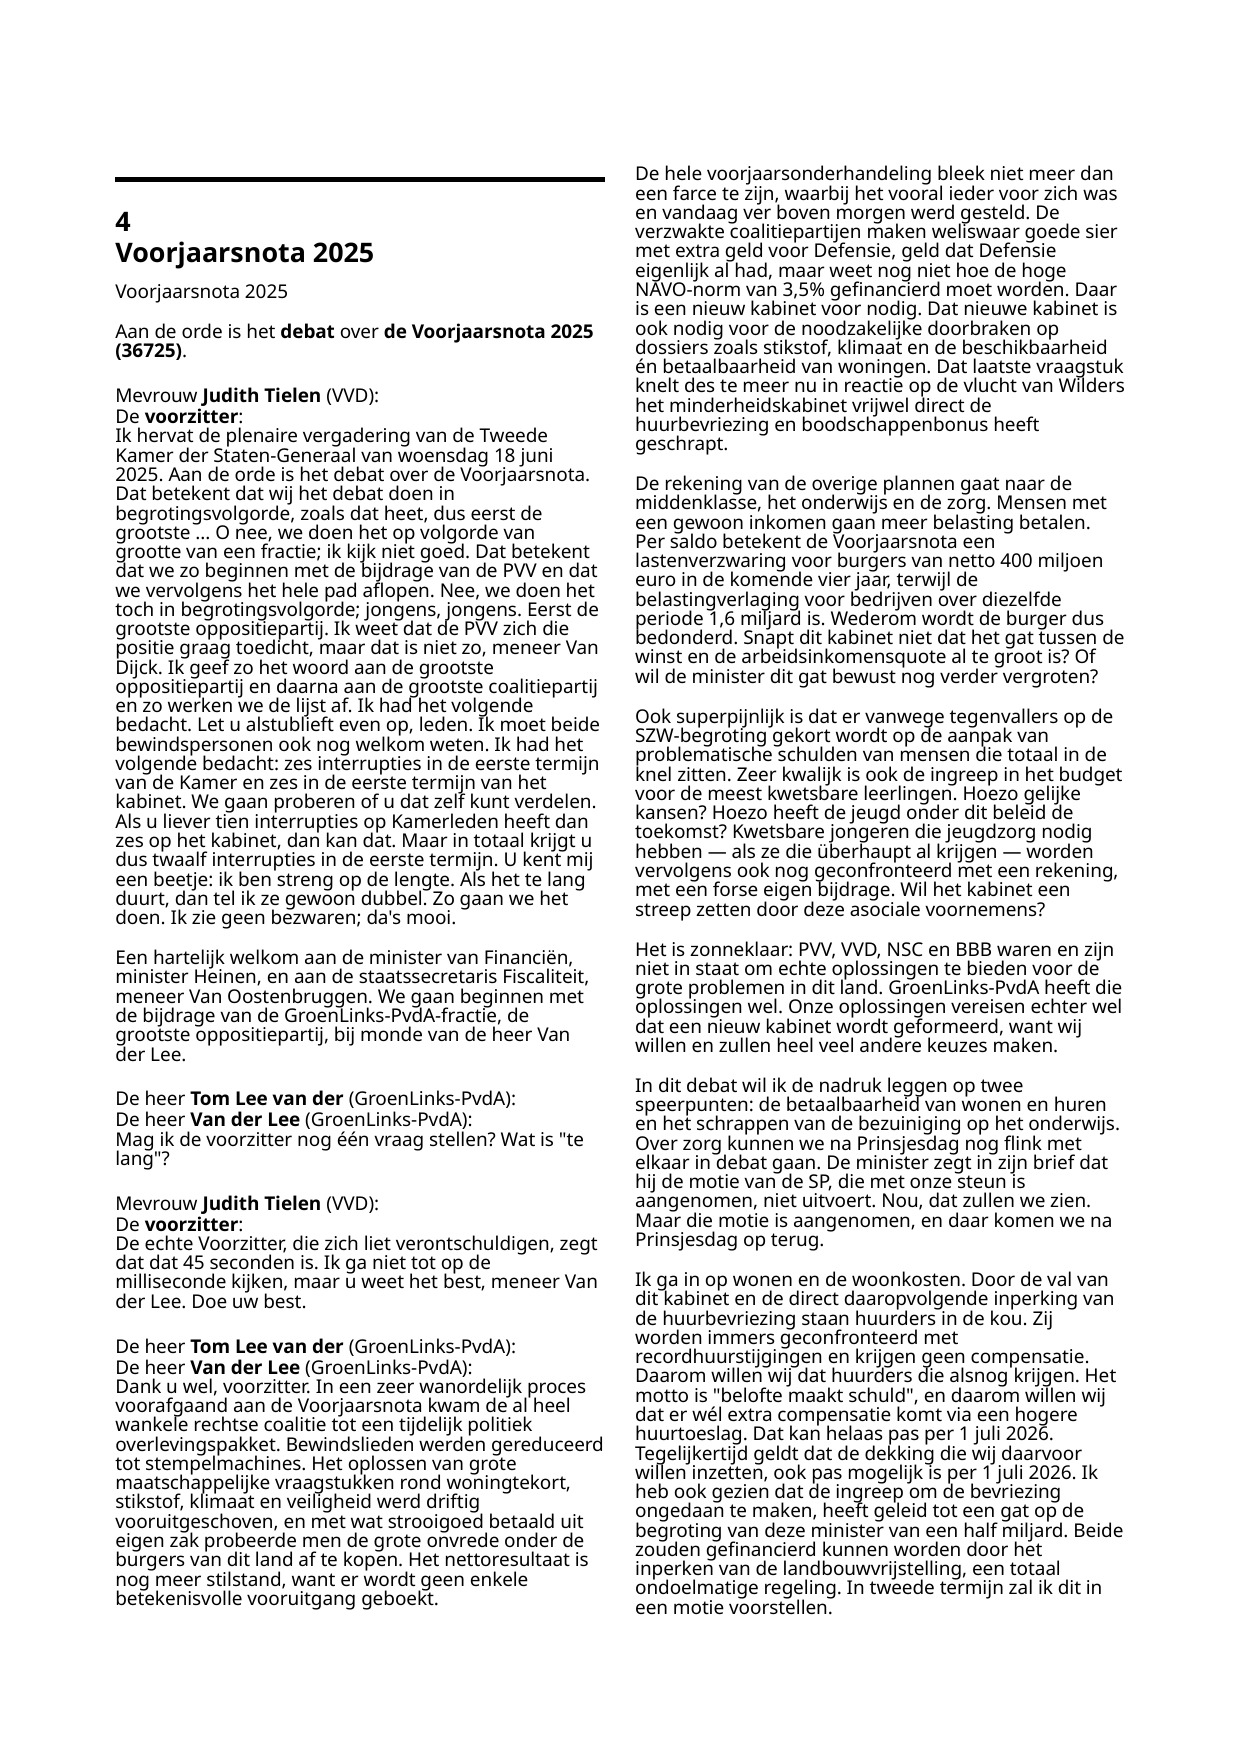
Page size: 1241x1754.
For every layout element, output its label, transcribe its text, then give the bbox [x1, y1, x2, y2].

text Voorjaarsnota 2025 [115, 283, 605, 302]
text De voorzitter: [115, 408, 605, 427]
text Aan de orde is het debat over de Voorjaarsnota 2025 (36725). [115, 323, 605, 362]
text De heer Tom Lee van der (GroenLinks-PvdA): [115, 1086, 605, 1111]
text Dank u wel, voorzitter. In een zeer wanordelijk proces voorafgaand aan de Voorjaarsnota kwam de al heel wankele rechtse coalitie tot een tijdelijk politiek overlevingspakket. Bewindslieden werden gereduceerd tot stempelmachines. Het oplossen van grote maatschappelijke vraagstukken rond woningtekort, stikstof, klimaat en veiligheid werd driftig vooruitgeschoven, en met wat strooigoed betaald uit eigen zak probeerde men de grote onvrede onder de burgers van dit land af te kopen. Het nettoresultaat is nog meer stilstand, want er wordt geen enkele betekenisvolle vooruitgang geboekt. [115, 1378, 605, 1609]
text De heer Van der Lee (GroenLinks-PvdA): [115, 1359, 605, 1378]
text 4 [115, 203, 605, 239]
text In dit debat wil ik de nadruk leggen op twee speerpunten: de betaalbaarheid van wonen en huren en het schrappen van de bezuiniging op het onderwijs. Over zorg kunnen we na Prinsjesdag nog flink met elkaar in debat gaan. De minister zegt in zijn brief dat hij de motie van de SP, die met onze steun is aangenomen, niet uitvoert. Nou, dat zullen we zien. Maar die motie is aangenomen, en daar komen we na Prinsjesdag op terug. [635, 1077, 1125, 1250]
text De rekening van de overige plannen gaat naar de middenklasse, het onderwijs en de zorg. Mensen met een gewoon inkomen gaan meer belasting betalen. Per saldo betekent de Voorjaarsnota een lastenverzwaring voor burgers van netto 400 miljoen euro in de komende vier jaar, terwijl de belastingverlaging voor bedrijven over diezelfde periode 1,6 miljard is. Wederom wordt de burger dus bedonderd. Snapt dit kabinet niet dat het gat tussen de winst en de arbeidsinkomensquote al te groot is? Of wil de minister dit gat bewust nog verder vergroten? [635, 475, 1125, 687]
text De heer Tom Lee van der (GroenLinks-PvdA): [115, 1333, 605, 1359]
text De heer Van der Lee (GroenLinks-PvdA): [115, 1111, 605, 1131]
text Ik hervat de plenaire vergadering van de Tweede Kamer der Staten-Generaal van woensdag 18 juni 2025. Aan de orde is het debat over de Voorjaarsnota. Dat betekent dat wij het debat doen in begrotingsvolgorde, zoals dat heet, dus eerst de grootste ... O nee, we doen het op volgorde van grootte van een fractie; ik kijk niet goed. Dat betekent dat we zo beginnen met de bijdrage van de PVV en dat we vervolgens het hele pad aflopen. Nee, we doen het toch in begrotingsvolgorde; jongens, jongens. Eerst de grootste oppositiepartij. Ik weet dat de PVV zich die positie graag toedicht, maar dat is niet zo, meneer Van Dijck. Ik geef zo het woord aan de grootste oppositiepartij en daarna aan de grootste coalitiepartij en zo werken we de lijst af. Ik had het volgende bedacht. Let u alstublieft even op, leden. Ik moet beide bewindspersonen ook nog welkom weten. Ik had het volgende bedacht: zes interrupties in de eerste termijn van de Kamer en zes in de eerste termijn van het kabinet. We gaan proberen of u dat zelf kunt verdelen. Als u liever tien interrupties op Kamerleden heeft dan zes op het kabinet, dan kan dat. Maar in totaal krijgt u dus twaalf interrupties in de eerste termijn. U kent mij een beetje: ik ben streng op de lengte. Als het te lang duurt, dan tel ik ze gewoon dubbel. Zo gaan we het doen. Ik zie geen bezwaren; da's mooi. [115, 427, 605, 928]
text De hele voorjaarsonderhandeling bleek niet meer dan een farce te zijn, waarbij het vooral ieder voor zich was en vandaag ver boven morgen werd gesteld. De verzwakte coalitiepartijen maken weliswaar goede sier met extra geld voor Defensie, geld dat Defensie eigenlijk al had, maar weet nog niet hoe de hoge NAVO-norm van 3,5% gefinancierd moet worden. Daar is een nieuw kabinet voor nodig. Dat nieuwe kabinet is ook nodig voor de noodzakelijke doorbraken op dossiers zoals stikstof, klimaat en de beschikbaarheid én betaalbaarheid van woningen. Dat laatste vraagstuk knelt des te meer nu in reactie op de vlucht van Wilders het minderheidskabinet vrijwel direct de huurbevriezing en boodschappenbonus heeft geschrapt. [635, 165, 1125, 454]
text Voorjaarsnota 2025 [115, 239, 605, 283]
text Mevrouw Judith Tielen (VVD): [115, 1190, 605, 1216]
text Een hartelijk welkom aan de minister van Financiën, minister Heinen, en aan de staatssecretaris Fiscaliteit, meneer Van Oostenbruggen. We gaan beginnen met de bijdrage van de GroenLinks-PvdA-fractie, de grootste oppositiepartij, bij monde van de heer Van der Lee. [115, 949, 605, 1065]
text Mag ik de voorzitter nog één vraag stellen? Wat is "te lang"? [115, 1131, 605, 1169]
text De echte Voorzitter, die zich liet verontschuldigen, zegt dat dat 45 seconden is. Ik ga niet tot op de milliseconde kijken, maar u weet het best, meneer Van der Lee. Doe uw best. [115, 1235, 605, 1312]
text De voorzitter: [115, 1216, 605, 1235]
text Ook superpijnlijk is dat er vanwege tegenvallers op de SZW-begroting gekort wordt op de aanpak van problematische schulden van mensen die totaal in de knel zitten. Zeer kwalijk is ook de ingreep in het budget voor de meest kwetsbare leerlingen. Hoezo gelijke kansen? Hoezo heeft de jeugd onder dit beleid de toekomst? Kwetsbare jongeren die jeugdzorg nodig hebben — als ze die überhaupt al krijgen — worden vervolgens ook nog geconfronteerd met een rekening, met een forse eigen bijdrage. Wil het kabinet een streep zetten door deze asociale voornemens? [635, 708, 1125, 920]
text Het is zonneklaar: PVV, VVD, NSC en BBB waren en zijn niet in staat om echte oplossingen te bieden voor de grote problemen in dit land. GroenLinks-PvdA heeft die oplossingen wel. Onze oplossingen vereisen echter wel dat een nieuw kabinet wordt geformeerd, want wij willen en zullen heel veel andere keuzes maken. [635, 941, 1125, 1056]
text Mevrouw Judith Tielen (VVD): [115, 382, 605, 408]
text Ik ga in op wonen en de woonkosten. Door de val van dit kabinet en de direct daaropvolgende inperking van de huurbevriezing staan huurders in de kou. Zij worden immers geconfronteerd met recordhuurstijgingen en krijgen geen compensatie. Daarom willen wij dat huurders die alsnog krijgen. Het motto is "belofte maakt schuld", en daarom willen wij dat er wél extra compensatie komt via een hogere huurtoeslag. Dat kan helaas pas per 1 juli 2026. Tegelijkertijd geldt dat de dekking die wij daarvoor willen inzetten, ook pas mogelijk is per 1 juli 2026. Ik heb ook gezien dat de ingreep om de bevriezing ongedaan te maken, heeft geleid tot een gat op de begroting van deze minister van een half miljard. Beide zouden gefinancierd kunnen worden door het inperken van de landbouwvrijstelling, een totaal ondoelmatige regeling. In tweede termijn zal ik dit in een motie voorstellen. [635, 1271, 1125, 1618]
